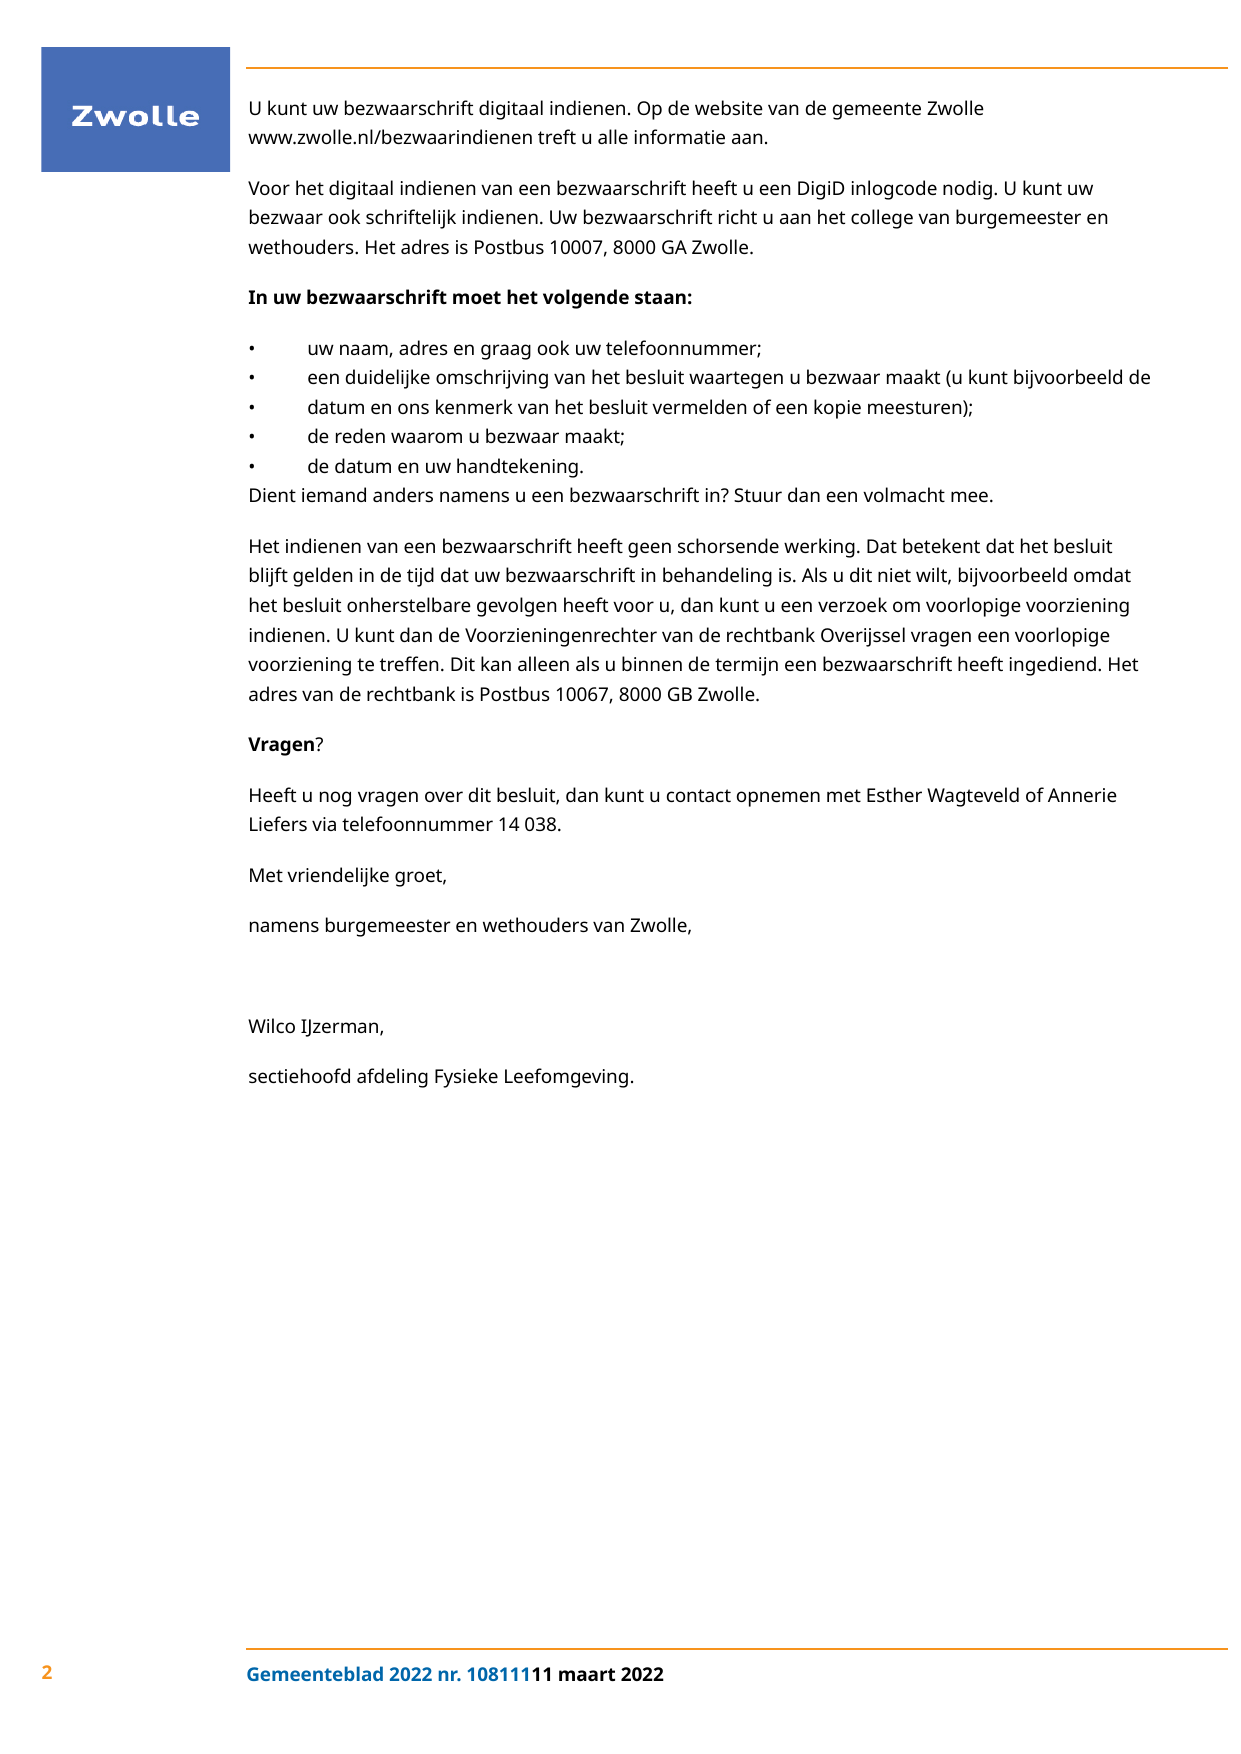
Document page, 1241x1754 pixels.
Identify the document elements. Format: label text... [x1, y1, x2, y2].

list de reden waarom u bezwaar maakt; [248, 423, 1152, 449]
text sectiehoofd afdeling Fysieke Leefomgeving. [248, 1063, 1152, 1089]
text Wilco IJzerman, [248, 1013, 1152, 1039]
list datum en ons kenmerk van het besluit vermelden of een kopie meesturen); [248, 394, 1152, 420]
text Vragen? [248, 731, 1152, 757]
text Dient iemand anders namens u een bezwaarschrift in? Stuur dan een volmacht mee. [248, 483, 1152, 508]
text Heeft u nog vragen over dit besluit, dan kunt u contact opnemen met Esther Wagteveld of Annerie Liefers via telefoonnummer 14 038. [248, 782, 1152, 837]
text Met vriendelijke groet, [248, 862, 1152, 888]
text In uw bezwaarschrift moet het volgende staan: [248, 284, 1152, 310]
list de datum en uw handtekening. [248, 453, 1152, 479]
text namens burgemeester en wethouders van Zwolle, [248, 912, 1152, 938]
picture [41, 47, 231, 172]
list een duidelijke omschrijving van het besluit waartegen u bezwaar maakt (u kunt bijvoorbeeld de [248, 364, 1152, 390]
text Het indienen van een bezwaarschrift heeft geen schorsende werking. Dat betekent dat het besluit blijft gelden in de tijd dat uw bezwaarschrift in behandeling is. Als u dit niet wilt, bijvoorbeeld omdat het besluit onherstelbare gevolgen heeft voor u, dan kunt u een verzoek om voorlopige voorziening indienen. U kunt dan de Voorzieningenrechter van de rechtbank Overijssel vragen een voorlopige voorziening te treffen. Dit kan alleen als u binnen de termijn een bezwaarschrift heeft ingediend. Het adres van de rechtbank is Postbus 10067, 8000 GB Zwolle. [248, 533, 1152, 707]
text Voor het digitaal indienen van een bezwaarschrift heeft u een DigiD inlogcode nodig. U kunt uw bezwaar ook schriftelijk indienen. Uw bezwaarschrift richt u aan het college van burgemeester en wethouders. Het adres is Postbus 10007, 8000 GA Zwolle. [248, 175, 1152, 260]
text U kunt uw bezwaarschrift digitaal indienen. Op de website van de gemeente Zwolle www.zwolle.nl/bezwaarindienen treft u alle informatie aan. [248, 95, 1152, 150]
list uw naam, adres en graag ook uw telefoonnummer; [248, 335, 1152, 361]
